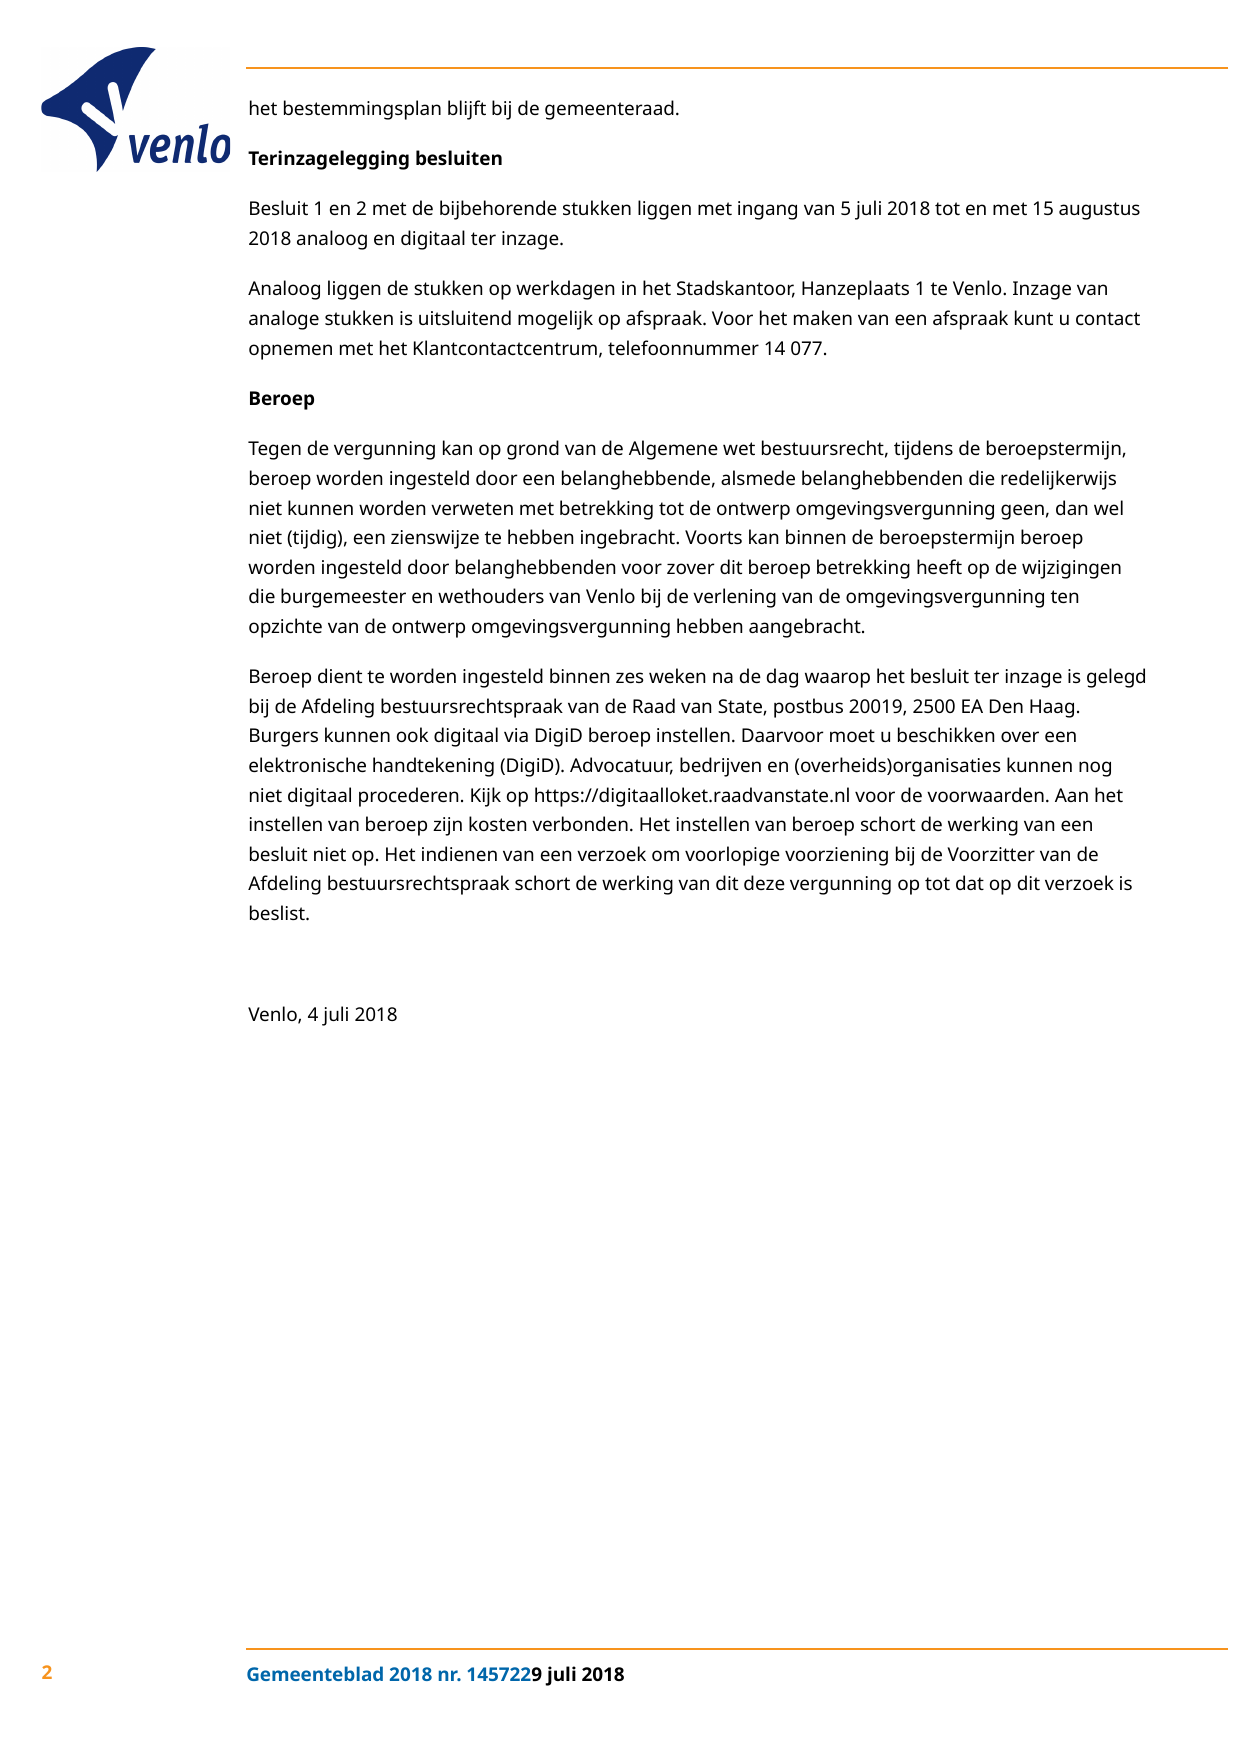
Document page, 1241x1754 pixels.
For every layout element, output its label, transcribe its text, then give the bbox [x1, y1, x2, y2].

text Venlo, 4 juli 2018 [248, 1001, 1152, 1027]
text Tegen de vergunning kan op grond van de Algemene wet bestuursrecht, tijdens de beroepstermijn, beroep worden ingesteld door een belanghebbende, alsmede belanghebbenden die redelijkerwijs niet kunnen worden verweten met betrekking tot de ontwerp omgevingsvergunning geen, dan wel niet (tijdig), een zienswijze te hebben ingebracht. Voorts kan binnen de beroepstermijn beroep worden ingesteld door belanghebbenden voor zover dit beroep betrekking heeft op de wijzigingen die burgemeester en wethouders van Venlo bij de verlening van de omgevingsvergunning ten opzichte van de ontwerp omgevingsvergunning hebben aangebracht. [248, 436, 1152, 639]
text Analoog liggen de stukken op werkdagen in het Stadskantoor, Hanzeplaats 1 te Venlo. Inzage van analoge stukken is uitsluitend mogelijk op afspraak. Voor het maken van een afspraak kunt u contact opnemen met het Klantcontactcentrum, telefoonnummer 14 077. [248, 276, 1152, 361]
text Beroep dient te worden ingesteld binnen zes weken na de dag waarop het besluit ter inzage is gelegd bij de Afdeling bestuursrechtspraak van de Raad van State, postbus 20019, 2500 EA Den Haag. Burgers kunnen ook digitaal via DigiD beroep instellen. Daarvoor moet u beschikken over een elektronische handtekening (DigiD). Advocatuur, bedrijven en (overheids)organisaties kunnen nog niet digitaal procederen. Kijk op https://digitaalloket.raadvanstate.nl voor de voorwaarden. Aan het instellen van beroep zijn kosten verbonden. Het instellen van beroep schort de werking van een besluit niet op. Het indienen van een verzoek om voorlopige voorziening bij de Voorzitter van de Afdeling bestuursrechtspraak schort de werking van dit deze vergunning op tot dat op dit verzoek is beslist. [248, 663, 1152, 926]
text Terinzagelegging besluiten [248, 145, 1152, 171]
picture [41, 47, 231, 172]
text Besluit 1 en 2 met de bijbehorende stukken liggen met ingang van 5 juli 2018 tot en met 15 augustus 2018 analoog en digitaal ter inzage. [248, 196, 1152, 251]
text Beroep [248, 385, 1152, 411]
text het bestemmingsplan blijft bij de gemeenteraad. [248, 95, 1152, 121]
